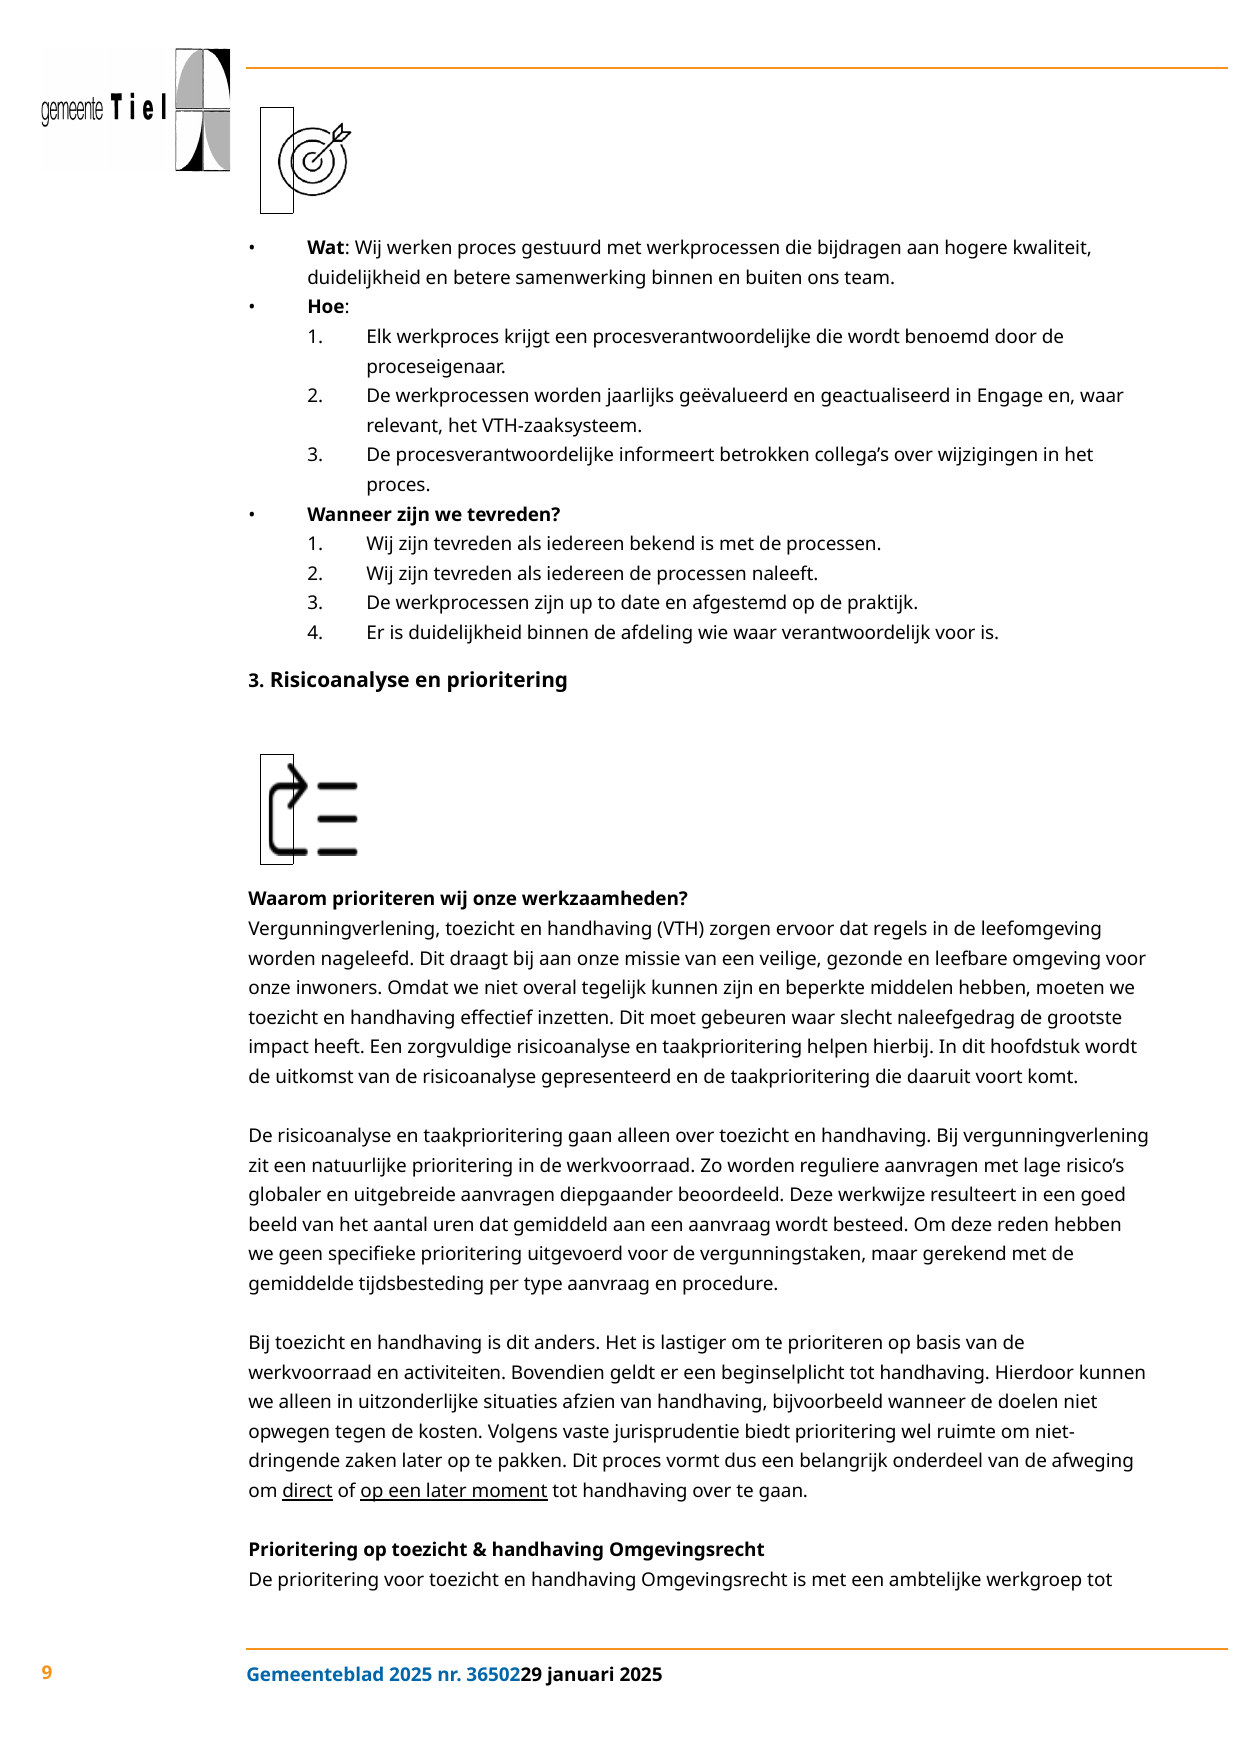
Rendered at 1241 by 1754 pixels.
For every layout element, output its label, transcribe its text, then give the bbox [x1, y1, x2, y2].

picture [268, 115, 358, 205]
picture [41, 47, 231, 172]
list Wanneer zijn we tevreden? [248, 501, 1152, 526]
picture [268, 763, 358, 856]
list Hoe: [248, 294, 1152, 319]
text Bij toezicht en handhaving is dit anders. Het is lastiger om te prioriteren op basis van de werkvoorraad en activiteiten. Bovendien geldt er een beginselplicht tot handhaving. Hierdoor kunnen we alleen in uitzonderlijke situaties afzien van handhaving, bijvoorbeeld wanneer de doelen niet opwegen tegen de kosten. Volgens vaste jurisprudentie biedt prioritering wel ruimte om niet-dringende zaken later op te pakken. Dit proces vormt dus een belangrijk onderdeel van de afweging om direct of op een later moment tot handhaving over te gaan. [248, 1329, 1152, 1503]
list Wat: Wij werken proces gestuurd met werkprocessen die bijdragen aan hogere kwaliteit, duidelijkheid en betere samenwerking binnen en buiten ons team. [248, 234, 1152, 290]
list Er is duidelijkheid binnen de afdeling wie waar verantwoordelijk voor is. [307, 619, 1152, 645]
list De procesverantwoordelijke informeert betrokken collega’s over wijzigingen in het proces. [307, 442, 1152, 497]
list De werkprocessen zijn up to date en afgestemd op de praktijk. [307, 589, 1152, 615]
text 3. Risicoanalyse en prioritering [248, 665, 1152, 693]
text Vergunningverlening, toezicht en handhaving (VTH) zorgen ervoor dat regels in de leefomgeving worden nageleefd. Dit draagt bij aan onze missie van een veilige, gezonde en leefbare omgeving voor onze inwoners. Omdat we niet overal tegelijk kunnen zijn en beperkte middelen hebben, moeten we toezicht en handhaving effectief inzetten. Dit moet gebeuren waar slecht naleefgedrag de grootste impact heeft. Een zorgvuldige risicoanalyse en taakprioritering helpen hierbij. In dit hoofdstuk wordt de uitkomst van de risicoanalyse gepresenteerd en de taakprioritering die daaruit voort komt. [248, 915, 1152, 1089]
list Elk werkproces krijgt een procesverantwoordelijke die wordt benoemd door de proceseigenaar. [307, 323, 1152, 378]
text Prioritering op toezicht & handhaving Omgevingsrecht [248, 1536, 1152, 1562]
list Wij zijn tevreden als iedereen de processen naleeft. [307, 560, 1152, 586]
text De risicoanalyse en taakprioritering gaan alleen over toezicht en handhaving. Bij vergunningverlening zit een natuurlijke prioritering in de werkvoorraad. Zo worden reguliere aanvragen met lage risico’s globaler en uitgebreide aanvragen diepgaander beoordeeld. Deze werkwijze resulteert in een goed beeld van het aantal uren dat gemiddeld aan een aanvraag wordt besteed. Om deze reden hebben we geen specifieke prioritering uitgevoerd voor de vergunningstaken, maar gerekend met de gemiddelde tijdsbesteding per type aanvraag en procedure. [248, 1122, 1152, 1296]
text Waarom prioriteren wij onze werkzaamheden? [248, 886, 1152, 911]
text De prioritering voor toezicht en handhaving Omgevingsrecht is met een ambtelijke werkgroep tot [248, 1566, 1152, 1592]
list Wij zijn tevreden als iedereen bekend is met de processen. [307, 530, 1152, 556]
list De werkprocessen worden jaarlijks geëvalueerd en geactualiseerd in Engage en, waar relevant, het VTH-zaaksysteem. [307, 382, 1152, 438]
